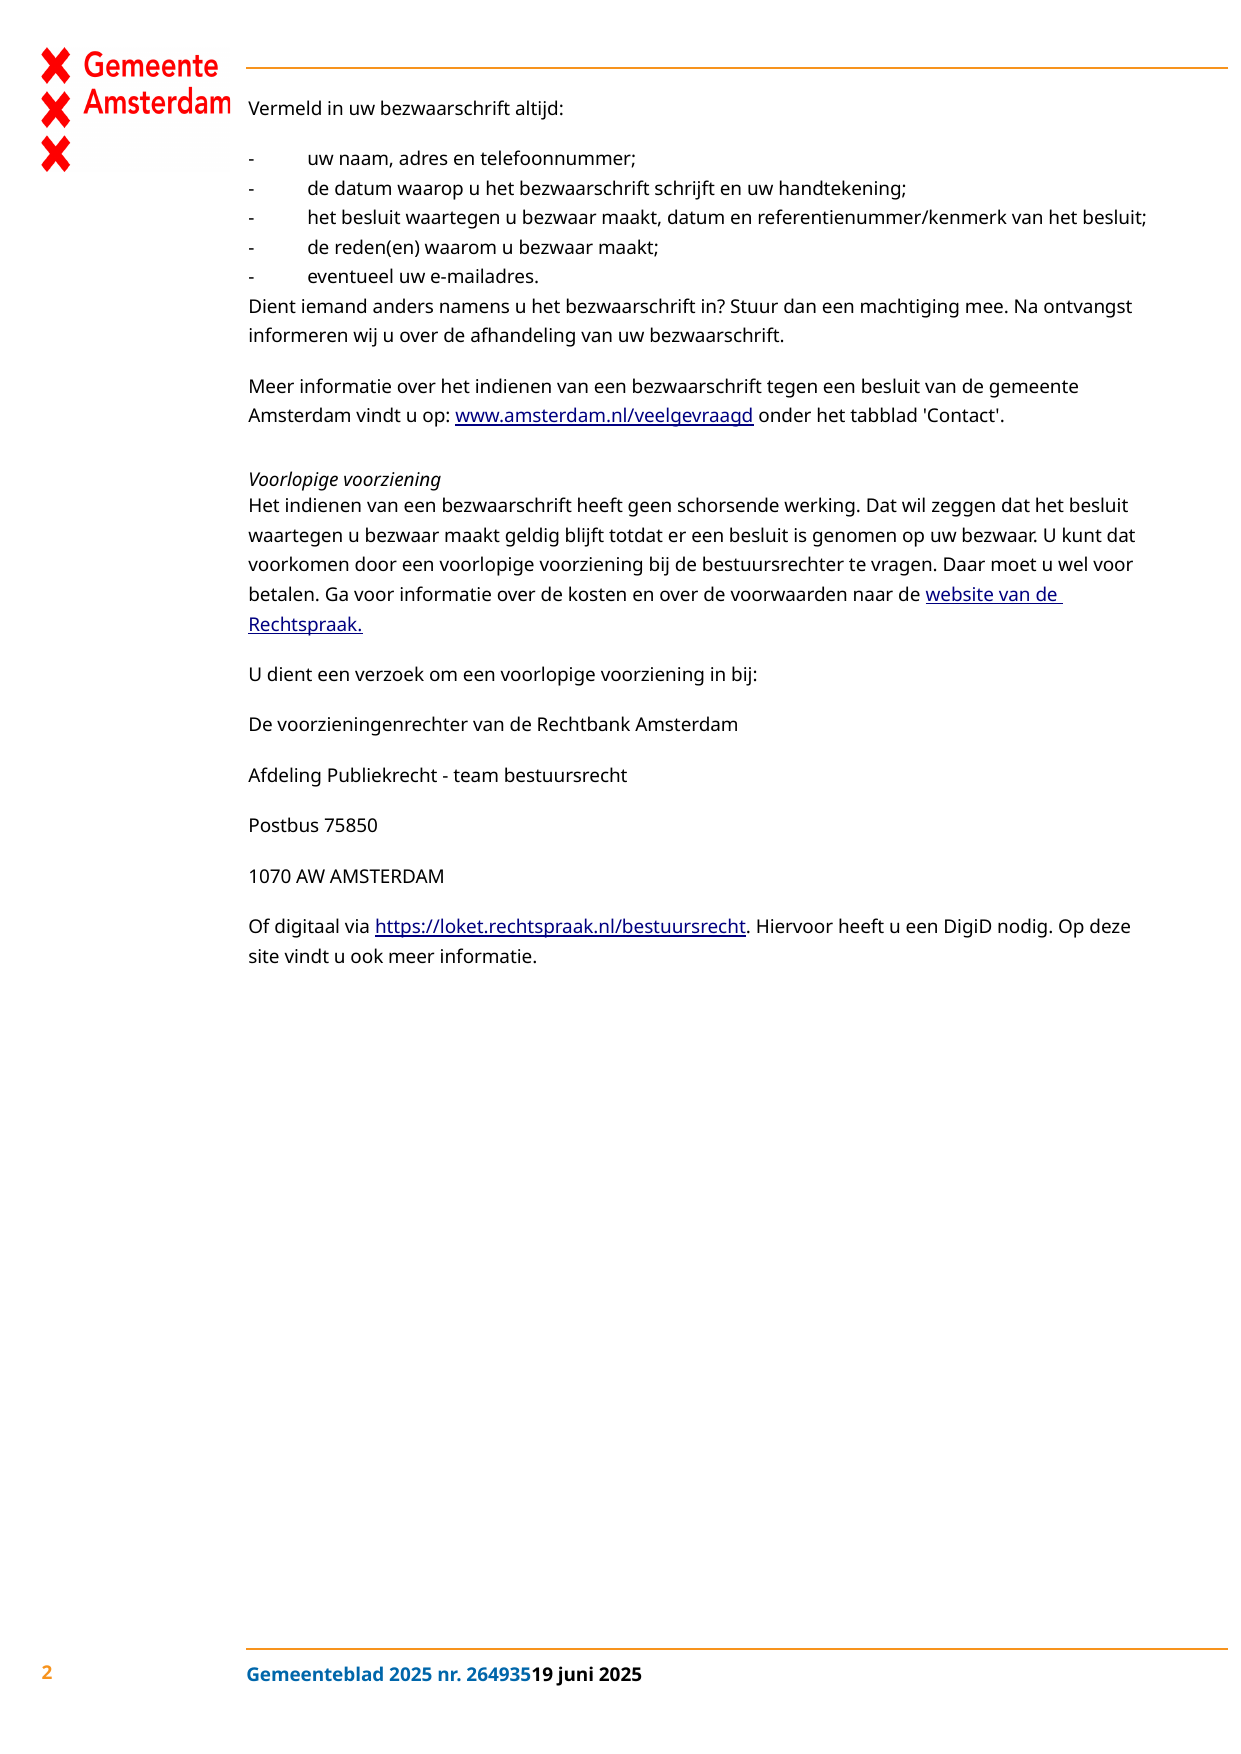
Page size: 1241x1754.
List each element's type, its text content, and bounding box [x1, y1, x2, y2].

text Of digitaal via https://loket.rechtspraak.nl/bestuursrecht. Hiervoor heeft u een DigiD nodig. Op deze site vindt u ook meer informatie. [248, 913, 1152, 968]
text De voorzieningenrechter van de Rechtbank Amsterdam [248, 712, 1152, 737]
text Afdeling Publiekrecht - team bestuursrecht [248, 762, 1152, 788]
text Postbus 75850 [248, 812, 1152, 838]
text Dient iemand anders namens u het bezwaarschrift in? Stuur dan een machtiging mee. Na ontvangst informeren wij u over de afhandeling van uw bezwaarschrift. [248, 293, 1152, 348]
text Vermeld in uw bezwaarschrift altijd: [248, 95, 1152, 121]
text U dient een verzoek om een voorlopige voorziening in bij: [248, 661, 1152, 687]
list de datum waarop u het bezwaarschrift schrijft en uw handtekening; [248, 175, 1152, 201]
text Het indienen van een bezwaarschrift heeft geen schorsende werking. Dat wil zeggen dat het besluit waartegen u bezwaar maakt geldig blijft totdat er een besluit is genomen op uw bezwaar. U kunt dat voorkomen door een voorlopige voorziening bij de bestuursrechter te vragen. Daar moet u wel voor betalen. Ga voor informatie over de kosten en over de voorwaarden naar de website van de Rechtspraak. [248, 492, 1152, 636]
text Meer informatie over het indienen van een bezwaarschrift tegen een besluit van de gemeente Amsterdam vindt u op: www.amsterdam.nl/veelgevraagd onder het tabblad 'Contact'. [248, 373, 1152, 428]
text 1070 AW AMSTERDAM [248, 863, 1152, 888]
list eventueel uw e-mailadres. [248, 263, 1152, 289]
list uw naam, adres en telefoonnummer; [248, 145, 1152, 171]
list het besluit waartegen u bezwaar maakt, datum en referentienummer/kenmerk van het besluit; [248, 204, 1152, 230]
picture [41, 47, 231, 172]
text Voorlopige voorziening [248, 467, 1152, 492]
list de reden(en) waarom u bezwaar maakt; [248, 234, 1152, 260]
